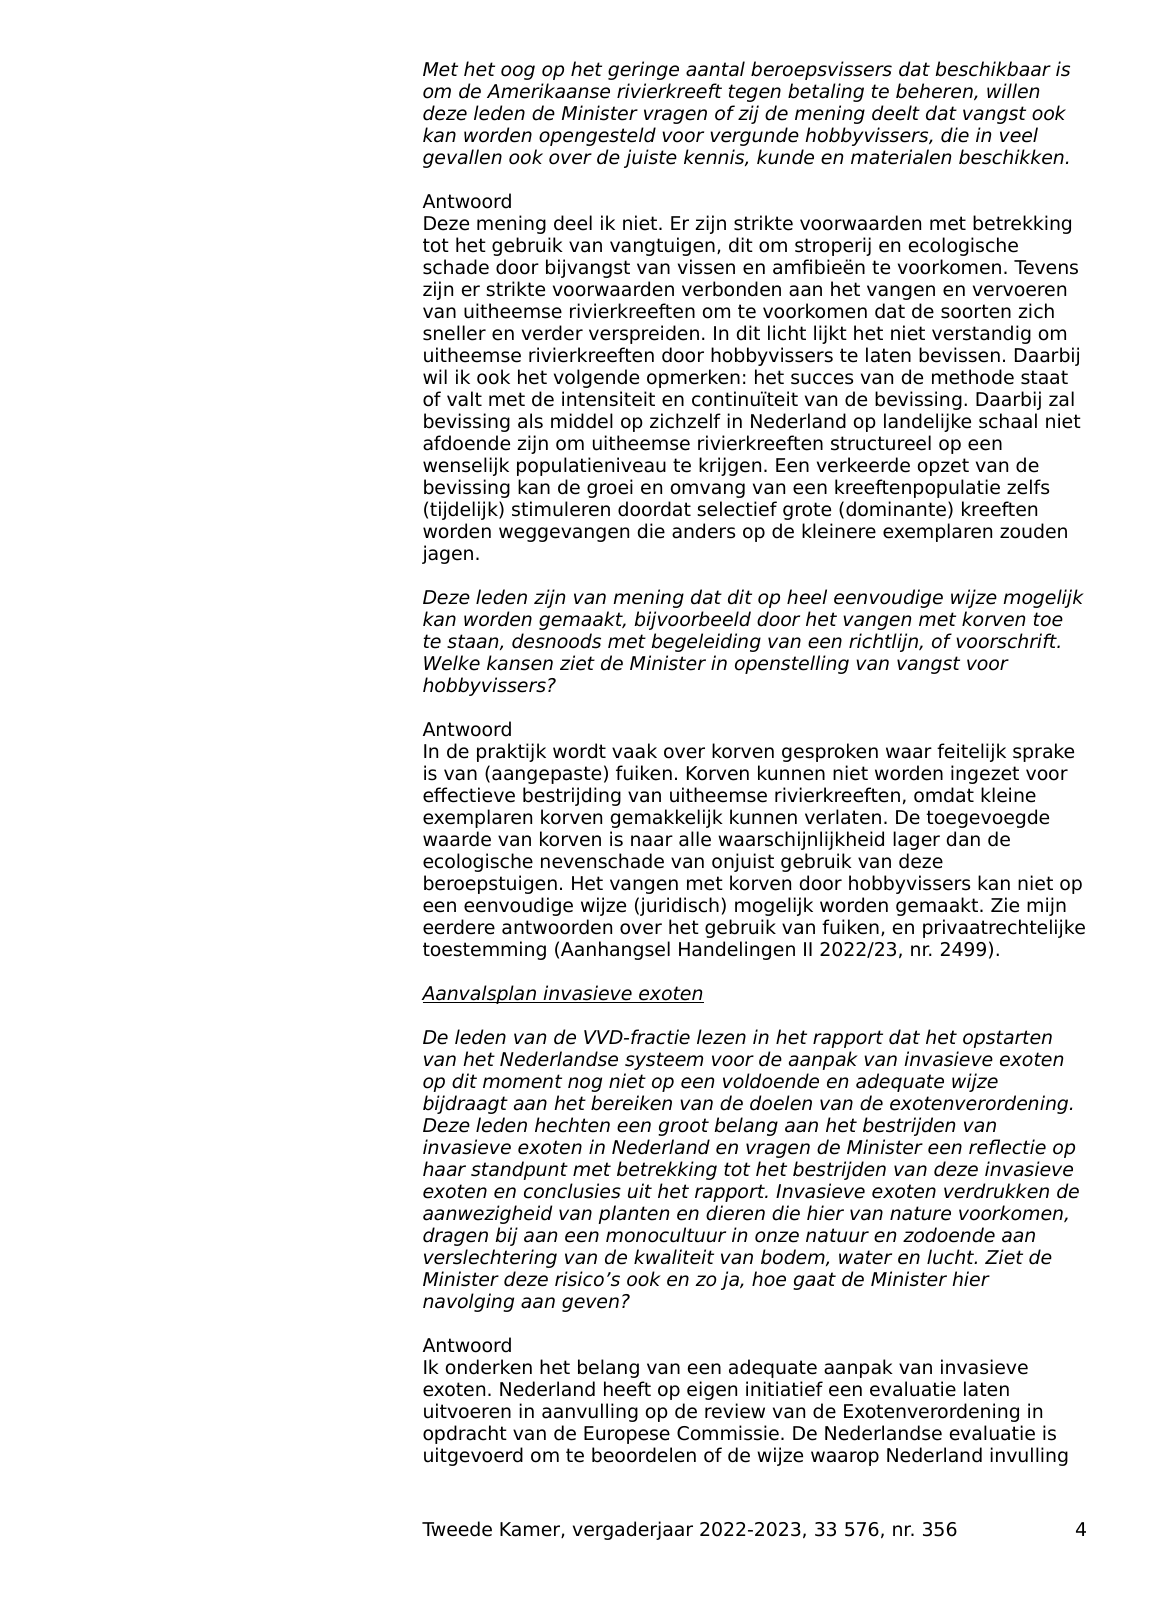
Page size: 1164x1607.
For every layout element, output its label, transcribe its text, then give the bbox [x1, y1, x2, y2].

text Met het oog op het geringe aantal beroepsvissers dat beschikbaar is om de Amerikaanse rivierkreeft tegen betaling te beheren, willen deze leden de Minister vragen of zij de mening deelt dat vangst ook kan worden opengesteld voor vergunde hobbyvissers, die in veel gevallen ook over de juiste kennis, kunde en materialen beschikken. [422, 59, 1087, 169]
text Antwoord [422, 1335, 1087, 1357]
text In de praktijk wordt vaak over korven gesproken waar feitelijk sprake is van (aangepaste) fuiken. Korven kunnen niet worden ingezet voor effectieve bestrijding van uitheemse rivierkreeften, omdat kleine exemplaren korven gemakkelijk kunnen verlaten. De toegevoegde waarde van korven is naar alle waarschijnlijkheid lager dan de ecologische nevenschade van onjuist gebruik van deze beroepstuigen. Het vangen met korven door hobbyvissers kan niet op een eenvoudige wijze (juridisch) mogelijk worden gemaakt. Zie mijn eerdere antwoorden over het gebruik van fuiken, en privaatrechtelijke toestemming (Aanhangsel Handelingen II 2022/23, nr. 2499). [422, 741, 1087, 961]
text Antwoord [422, 719, 1087, 741]
text Deze leden zijn van mening dat dit op heel eenvoudige wijze mogelijk kan worden gemaakt, bijvoorbeeld door het vangen met korven toe te staan, desnoods met begeleiding van een richtlijn, of voorschrift. Welke kansen ziet de Minister in openstelling van vangst voor hobbyvissers? [422, 587, 1087, 697]
text De leden van de VVD-fractie lezen in het rapport dat het opstarten van het Nederlandse systeem voor de aanpak van invasieve exoten op dit moment nog niet op een voldoende en adequate wijze bijdraagt aan het bereiken van de doelen van de exotenverordening. Deze leden hechten een groot belang aan het bestrijden van invasieve exoten in Nederland en vragen de Minister een reflectie op haar standpunt met betrekking tot het bestrijden van deze invasieve exoten en conclusies uit het rapport. Invasieve exoten verdrukken de aanwezigheid van planten en dieren die hier van nature voorkomen, dragen bij aan een monocultuur in onze natuur en zodoende aan verslechtering van de kwaliteit van bodem, water en lucht. Ziet de Minister deze risico’s ook en zo ja, hoe gaat de Minister hier navolging aan geven? [422, 1027, 1087, 1313]
subtitle Aanvalsplan invasieve exoten [422, 983, 1087, 1005]
text Ik onderken het belang van een adequate aanpak van invasieve exoten. Nederland heeft op eigen initiatief een evaluatie laten uitvoeren in aanvulling op de review van de Exotenverordening in opdracht van de Europese Commissie. De Nederlandse evaluatie is uitgevoerd om te beoordelen of de wijze waarop Nederland invulling [422, 1357, 1087, 1467]
text Deze mening deel ik niet. Er zijn strikte voorwaarden met betrekking tot het gebruik van vangtuigen, dit om stroperij en ecologische schade door bijvangst van vissen en amfibieën te voorkomen. Tevens zijn er strikte voorwaarden verbonden aan het vangen en vervoeren van uitheemse rivierkreeften om te voorkomen dat de soorten zich sneller en verder verspreiden. In dit licht lijkt het niet verstandig om uitheemse rivierkreeften door hobbyvissers te laten bevissen. Daarbij wil ik ook het volgende opmerken: het succes van de methode staat of valt met de intensiteit en continuïteit van de bevissing. Daarbij zal bevissing als middel op zichzelf in Nederland op landelijke schaal niet afdoende zijn om uitheemse rivierkreeften structureel op een wenselijk populatieniveau te krijgen. Een verkeerde opzet van de bevissing kan de groei en omvang van een kreeftenpopulatie zelfs (tijdelijk) stimuleren doordat selectief grote (dominante) kreeften worden weggevangen die anders op de kleinere exemplaren zouden jagen. [422, 213, 1087, 565]
text Antwoord [422, 191, 1087, 213]
